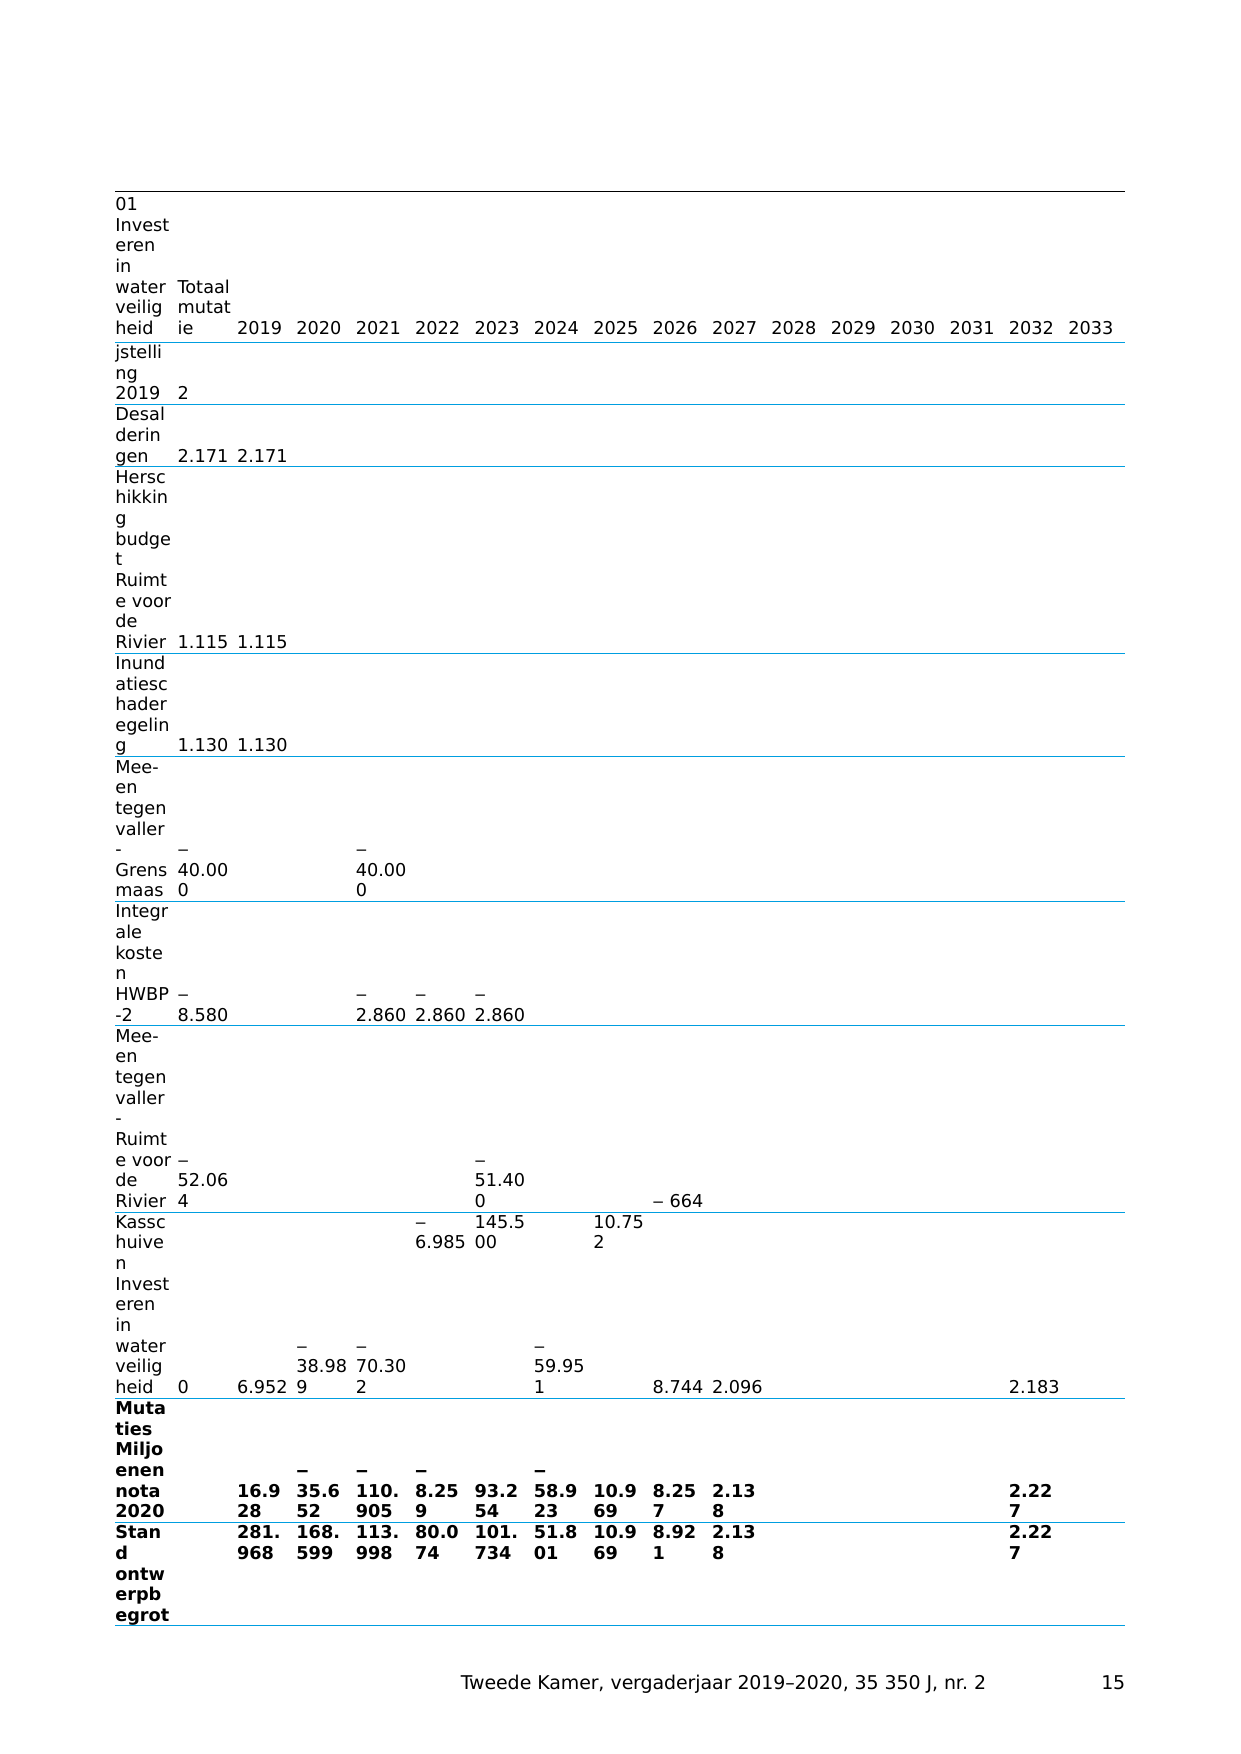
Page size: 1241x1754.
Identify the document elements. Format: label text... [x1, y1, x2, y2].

table_cell ‒ 58.923 [531, 1399, 590, 1522]
table_cell ‒ 51.400 [471, 1026, 531, 1211]
table_cell [471, 654, 531, 756]
table_cell [887, 467, 946, 652]
table_header 2030 [887, 192, 946, 341]
table_cell [709, 902, 768, 1025]
table_header 2028 [768, 192, 828, 341]
table_cell 2.096 [709, 1213, 768, 1397]
table_cell [353, 405, 412, 466]
table_cell 2.138 [709, 1523, 768, 1625]
table_cell 2.227 [1006, 1523, 1065, 1625]
table_cell 80.074 [412, 1523, 471, 1625]
table_cell [828, 1026, 887, 1211]
table_header 2027 [709, 192, 768, 341]
table_cell 1.130 [175, 654, 234, 756]
table_cell [709, 757, 768, 901]
table_cell [1065, 757, 1125, 901]
table_cell [412, 1026, 471, 1211]
table_cell [768, 405, 828, 466]
table_cell ‒ 70.302 [353, 1213, 412, 1397]
table_cell [1006, 902, 1065, 1025]
table_cell [531, 343, 590, 404]
table_cell [412, 654, 471, 756]
table_cell [234, 1026, 293, 1211]
table_header 2031 [946, 192, 1006, 341]
table_cell ‒ 40.000 [353, 757, 412, 901]
table_cell 10.752 [590, 1213, 649, 1397]
table_cell [828, 467, 887, 652]
table_cell ‒ 35.652 [293, 1399, 353, 1522]
table_cell [471, 757, 531, 901]
table_cell [946, 1523, 1006, 1625]
table_cell [531, 654, 590, 756]
table_cell [1006, 343, 1065, 404]
table_cell [650, 654, 709, 756]
table_cell 281.968 [234, 1523, 293, 1625]
table_cell [887, 1026, 946, 1211]
table_cell [768, 1523, 828, 1625]
table_header 2019 [234, 192, 293, 341]
table_cell [709, 1026, 768, 1211]
table_cell ‒ 8.259 [412, 1399, 471, 1522]
table_cell [234, 757, 293, 901]
table_cell [828, 654, 887, 756]
table_cell Kasschuiven Investeren in waterveiligheid [115, 1213, 174, 1397]
table_cell [828, 343, 887, 404]
table_cell [471, 467, 531, 652]
table_cell [293, 654, 353, 756]
table_cell [946, 343, 1006, 404]
table_cell [293, 1026, 353, 1211]
table_cell [887, 405, 946, 466]
table_cell [887, 1523, 946, 1625]
table_cell [828, 902, 887, 1025]
table_cell 8.257 [650, 1399, 709, 1522]
table_cell [531, 405, 590, 466]
table_cell [887, 902, 946, 1025]
table_cell [1065, 467, 1125, 652]
table_cell [293, 405, 353, 466]
table_cell [1065, 343, 1125, 404]
table_cell 93.254 [471, 1399, 531, 1522]
table_cell [353, 343, 412, 404]
table_cell [887, 757, 946, 901]
table_cell Mee- en tegenvaller - Ruimte voor de Rivier [115, 1026, 174, 1211]
table_cell 145.500 [471, 1213, 531, 1397]
table_cell 0 [175, 1213, 234, 1397]
table_cell Stand ontwerpbegrot [115, 1523, 174, 1625]
table_cell [412, 467, 471, 652]
table_cell [1006, 467, 1065, 652]
table_header 2024 [531, 192, 590, 341]
table_cell [353, 1026, 412, 1211]
table_cell [768, 654, 828, 756]
table_cell [531, 902, 590, 1025]
table_cell [887, 343, 946, 404]
table_cell [234, 902, 293, 1025]
table_cell ‒ 59.951 [531, 1213, 590, 1397]
table_cell [946, 654, 1006, 756]
table_cell ‒ 664 [650, 1026, 709, 1211]
table_cell ‒ 110.905 [353, 1399, 412, 1522]
table_cell 51.801 [531, 1523, 590, 1625]
table_cell 1.130 [234, 654, 293, 756]
table_cell [709, 654, 768, 756]
table_cell 16.928 [234, 1399, 293, 1522]
table_cell [1065, 405, 1125, 466]
table_cell [1065, 902, 1125, 1025]
table_cell [768, 1399, 828, 1522]
table_cell [1006, 405, 1065, 466]
table_cell [946, 467, 1006, 652]
table_cell [471, 343, 531, 404]
table_cell [590, 343, 649, 404]
table_header 2029 [828, 192, 887, 341]
table_cell [293, 467, 353, 652]
table_cell [946, 1213, 1006, 1397]
table_cell Integrale kosten HWBP-2 [115, 902, 174, 1025]
table_cell [412, 757, 471, 901]
table_cell [1065, 1399, 1125, 1522]
table_cell 168.599 [293, 1523, 353, 1625]
table_header 2021 [353, 192, 412, 341]
table_cell 2.183 [1006, 1213, 1065, 1397]
table_cell 2.171 [234, 405, 293, 466]
table_cell [887, 1213, 946, 1397]
table_cell [590, 757, 649, 901]
table_cell 8.921 [650, 1523, 709, 1625]
table_cell [353, 467, 412, 652]
table_cell [293, 343, 353, 404]
table_cell [946, 1399, 1006, 1522]
table_cell [412, 343, 471, 404]
table_cell 101.734 [471, 1523, 531, 1625]
table_cell [1006, 654, 1065, 756]
table_cell [175, 1399, 234, 1522]
table_cell 10.969 [590, 1399, 649, 1522]
table_cell [1065, 1523, 1125, 1625]
table_header 01 Investeren in waterveiligheid [115, 192, 174, 341]
table_cell [828, 757, 887, 901]
table_cell 2.138 [709, 1399, 768, 1522]
table_cell Inundatieschaderegeling [115, 654, 174, 756]
table_cell [531, 467, 590, 652]
table_cell [293, 902, 353, 1025]
table_cell [1065, 1026, 1125, 1211]
table_cell ‒ 52.064 [175, 1026, 234, 1211]
table_header 2032 [1006, 192, 1065, 341]
table_header 2025 [590, 192, 649, 341]
table_cell ‒ 2.860 [412, 902, 471, 1025]
table_cell ‒ 2.860 [353, 902, 412, 1025]
table_header 2026 [650, 192, 709, 341]
table_cell 8.744 [650, 1213, 709, 1397]
table_cell 1.115 [175, 467, 234, 652]
table_cell 2 [175, 343, 234, 404]
table_cell [828, 1523, 887, 1625]
table_cell [768, 467, 828, 652]
table_cell [471, 405, 531, 466]
table_cell [590, 1026, 649, 1211]
table_cell [768, 1026, 828, 1211]
table_cell [590, 902, 649, 1025]
table_cell ‒ 40.000 [175, 757, 234, 901]
table_cell [768, 902, 828, 1025]
table_cell [1006, 1026, 1065, 1211]
table_cell [946, 757, 1006, 901]
table_cell ‒ 2.860 [471, 902, 531, 1025]
table_cell Mutaties Miljoenennota 2020 [115, 1399, 174, 1522]
table_cell [828, 405, 887, 466]
table_cell [412, 405, 471, 466]
table_cell [1006, 757, 1065, 901]
table_cell [709, 405, 768, 466]
table_cell 1.115 [234, 467, 293, 652]
table_cell [293, 757, 353, 901]
table_cell [828, 1213, 887, 1397]
table_cell 6.952 [234, 1213, 293, 1397]
table_cell ‒ 8.580 [175, 902, 234, 1025]
table_cell jstelling 2019 [115, 343, 174, 404]
table_cell [887, 1399, 946, 1522]
table_header 2033 [1065, 192, 1125, 341]
table_cell Desalderingen [115, 405, 174, 466]
table_cell [650, 467, 709, 652]
table_cell [650, 343, 709, 404]
table_cell [946, 902, 1006, 1025]
table_cell [946, 405, 1006, 466]
table_cell [650, 902, 709, 1025]
table_cell [768, 343, 828, 404]
table_cell [709, 467, 768, 652]
table_cell [828, 1399, 887, 1522]
table_cell ‒ 38.989 [293, 1213, 353, 1397]
table_cell [650, 405, 709, 466]
table_cell 2.171 [175, 405, 234, 466]
table_cell 10.969 [590, 1523, 649, 1625]
table_cell [887, 654, 946, 756]
table_cell [590, 654, 649, 756]
table_cell [531, 757, 590, 901]
table_cell [946, 1026, 1006, 1211]
table_cell [768, 757, 828, 901]
table_cell 2.227 [1006, 1399, 1065, 1522]
table_cell [353, 654, 412, 756]
table_header 2023 [471, 192, 531, 341]
table_cell ‒ 6.985 [412, 1213, 471, 1397]
table_header 2022 [412, 192, 471, 341]
table_cell Mee- en tegenvaller - Grensmaas [115, 757, 174, 901]
table_header 2020 [293, 192, 353, 341]
table_header Totaal mutatie [175, 192, 234, 341]
table_cell [531, 1026, 590, 1211]
table_cell [175, 1523, 234, 1625]
table_cell 113.998 [353, 1523, 412, 1625]
table_cell [709, 343, 768, 404]
table_cell [590, 467, 649, 652]
table_cell [234, 343, 293, 404]
table_cell [1065, 654, 1125, 756]
table_cell Herschikking budget Ruimte voor de Rivier [115, 467, 174, 652]
table_cell [1065, 1213, 1125, 1397]
table_cell [650, 757, 709, 901]
table_cell [590, 405, 649, 466]
table_cell [768, 1213, 828, 1397]
